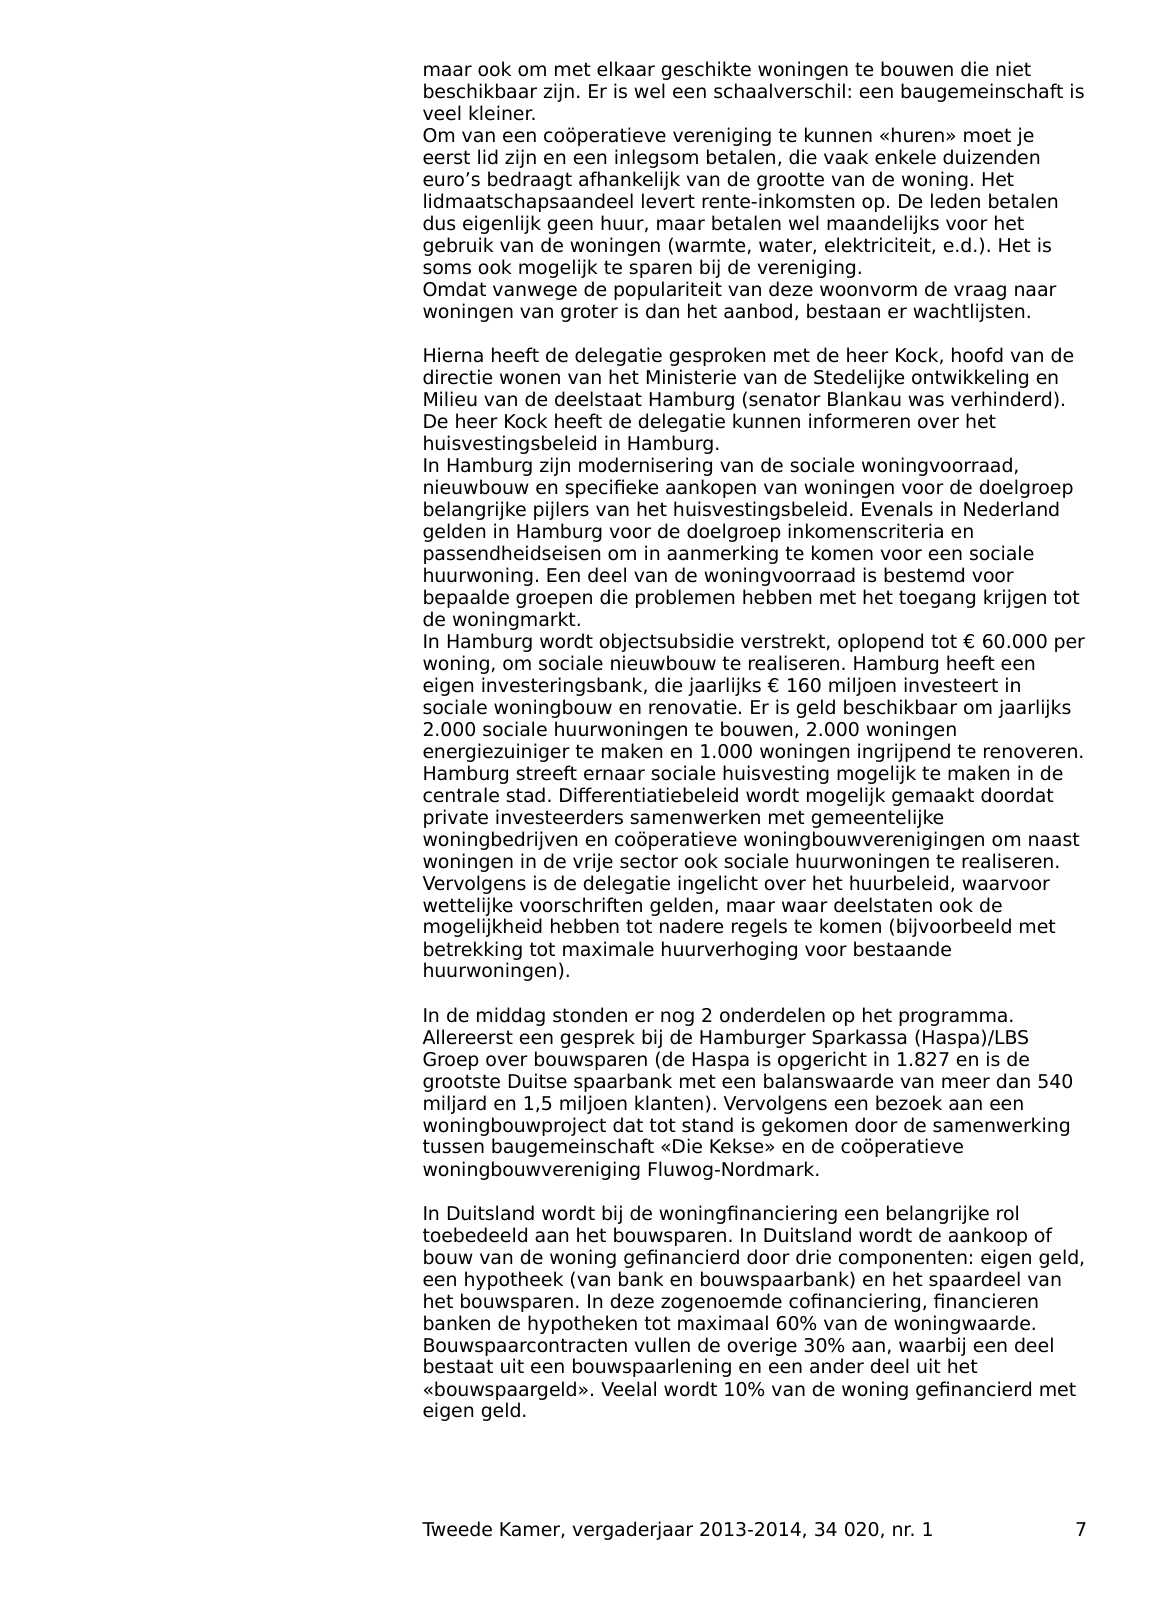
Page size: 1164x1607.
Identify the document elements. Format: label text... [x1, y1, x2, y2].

text maar ook om met elkaar geschikte woningen te bouwen die niet beschikbaar zijn. Er is wel een schaalverschil: een baugemeinschaft is veel kleiner. [422, 59, 1087, 125]
text Hamburg streeft ernaar sociale huisvesting mogelijk te maken in de centrale stad. Differentiatiebeleid wordt mogelijk gemaakt doordat private investeerders samenwerken met gemeentelijke woningbedrijven en coöperatieve woningbouwverenigingen om naast woningen in de vrije sector ook sociale huurwoningen te realiseren. [422, 763, 1087, 872]
text In Hamburg zijn modernisering van de sociale woningvoorraad, nieuwbouw en specifieke aankopen van woningen voor de doelgroep belangrijke pijlers van het huisvestingsbeleid. Evenals in Nederland gelden in Hamburg voor de doelgroep inkomenscriteria en passendheidseisen om in aanmerking te komen voor een sociale huurwoning. Een deel van de woningvoorraad is bestemd voor bepaalde groepen die problemen hebben met het toegang krijgen tot de woningmarkt. [422, 455, 1087, 631]
text In Hamburg wordt objectsubsidie verstrekt, oplopend tot € 60.000 per woning, om sociale nieuwbouw te realiseren. Hamburg heeft een eigen investeringsbank, die jaarlijks € 160 miljoen investeert in sociale woningbouw en renovatie. Er is geld beschikbaar om jaarlijks 2.000 sociale huurwoningen te bouwen, 2.000 woningen energiezuiniger te maken en 1.000 woningen ingrijpend te renoveren. [422, 631, 1087, 763]
text Om van een coöperatieve vereniging te kunnen «huren» moet je eerst lid zijn en een inlegsom betalen, die vaak enkele duizenden euro’s bedraagt afhankelijk van de grootte van de woning. Het lidmaatschapsaandeel levert rente-inkomsten op. De leden betalen dus eigenlijk geen huur, maar betalen wel maandelijks voor het gebruik van de woningen (warmte, water, elektriciteit, e.d.). Het is soms ook mogelijk te sparen bij de vereniging. [422, 125, 1087, 279]
text In de middag stonden er nog 2 onderdelen op het programma. Allereerst een gesprek bij de Hamburger Sparkassa (Haspa)/LBS Groep over bouwsparen (de Haspa is opgericht in 1.827 en is de grootste Duitse spaarbank met een balanswaarde van meer dan 540 miljard en 1,5 miljoen klanten). Vervolgens een bezoek aan een woningbouwproject dat tot stand is gekomen door de samenwerking tussen baugemeinschaft «Die Kekse» en de coöperatieve woningbouwvereniging Fluwog-Nordmark. [422, 1004, 1087, 1180]
text Vervolgens is de delegatie ingelicht over het huurbeleid, waarvoor wettelijke voorschriften gelden, maar waar deelstaten ook de mogelijkheid hebben tot nadere regels te komen (bijvoorbeeld met betrekking tot maximale huurverhoging voor bestaande huurwoningen). [422, 872, 1087, 982]
text Hierna heeft de delegatie gesproken met de heer Kock, hoofd van de directie wonen van het Ministerie van de Stedelijke ontwikkeling en Milieu van de deelstaat Hamburg (senator Blankau was verhinderd). De heer Kock heeft de delegatie kunnen informeren over het huisvestingsbeleid in Hamburg. [422, 345, 1087, 455]
text In Duitsland wordt bij de woningfinanciering een belangrijke rol toebedeeld aan het bouwsparen. In Duitsland wordt de aankoop of bouw van de woning gefinancierd door drie componenten: eigen geld, een hypotheek (van bank en bouwspaarbank) en het spaardeel van het bouwsparen. In deze zogenoemde cofinanciering, financieren banken de hypotheken tot maximaal 60% van de woningwaarde. Bouwspaarcontracten vullen de overige 30% aan, waarbij een deel bestaat uit een bouwspaarlening en een ander deel uit het «bouwspaargeld». Veelal wordt 10% van de woning gefinancierd met eigen geld. [422, 1203, 1087, 1422]
text Omdat vanwege de populariteit van deze woonvorm de vraag naar woningen van groter is dan het aanbod, bestaan er wachtlijsten. [422, 279, 1087, 323]
